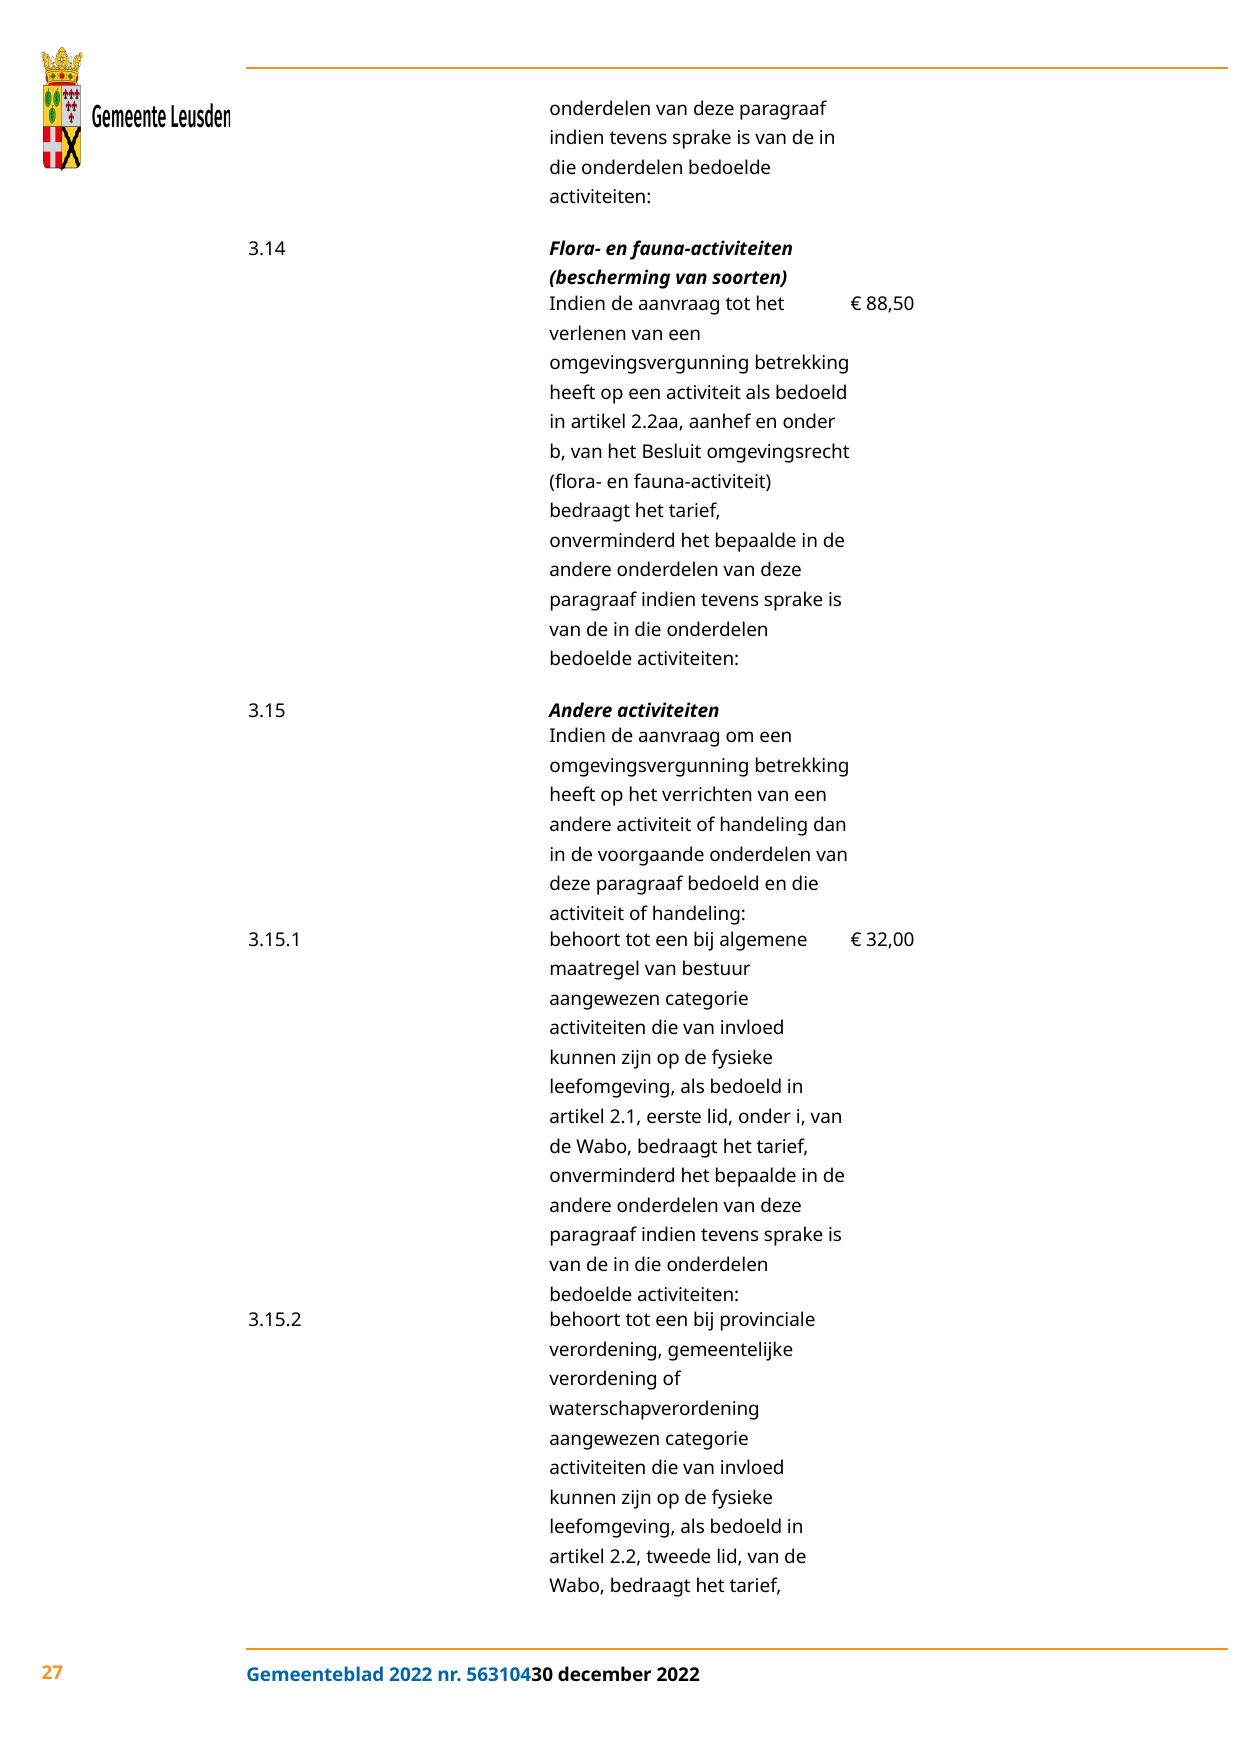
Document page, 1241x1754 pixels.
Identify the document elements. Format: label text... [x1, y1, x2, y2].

table_cell 3.15.2 [248, 1306, 549, 1598]
table_cell € 88,50 [850, 290, 1152, 671]
table_cell 3.15 [248, 697, 549, 722]
table_cell 3.14 [248, 235, 549, 290]
table_cell behoort tot een bij algemene maatregel van bestuur aangewezen categorie activiteiten die van invloed kunnen zijn op de fysieke leefomgeving, als bedoeld in artikel 2.1, eerste lid, onder i, van de Wabo, bedraagt het tarief, onverminderd het bepaalde in de andere onderdelen van deze paragraaf indien tevens sprake is van de in die onderdelen bedoelde activiteiten: [549, 926, 850, 1306]
table_cell [850, 697, 1152, 722]
table_cell Andere activiteiten [549, 697, 850, 722]
table_cell [248, 723, 549, 926]
table_cell [850, 671, 1152, 697]
table_cell [248, 95, 549, 209]
table_cell [850, 723, 1152, 926]
table_cell [248, 290, 549, 671]
table_cell onderdelen van deze paragraaf indien tevens sprake is van de in die onderdelen bedoelde activiteiten: [549, 95, 850, 209]
table_cell [850, 95, 1152, 209]
table_cell [549, 671, 850, 697]
table_cell € 32,00 [850, 926, 1152, 1306]
table_cell [248, 671, 549, 697]
table_cell behoort tot een bij provinciale verordening, gemeentelijke verordening of waterschapverordening aangewezen categorie activiteiten die van invloed kunnen zijn op de fysieke leefomgeving, als bedoeld in artikel 2.2, tweede lid, van de Wabo, bedraagt het tarief, [549, 1306, 850, 1598]
table_cell [248, 209, 549, 235]
table_cell Indien de aanvraag tot het verlenen van een omgevingsvergunning betrekking heeft op een activiteit als bedoeld in artikel 2.2aa, aanhef en onder b, van het Besluit omgevingsrecht (flora- en fauna-activiteit) bedraagt het tarief, onverminderd het bepaalde in de andere onderdelen van deze paragraaf indien tevens sprake is van de in die onderdelen bedoelde activiteiten: [549, 290, 850, 671]
table_cell Indien de aanvraag om een omgevingsvergunning betrekking heeft op het verrichten van een andere activiteit of handeling dan in de voorgaande onderdelen van deze paragraaf bedoeld en die activiteit of handeling: [549, 723, 850, 926]
table_cell [850, 235, 1152, 290]
table_cell [850, 209, 1152, 235]
picture [41, 47, 231, 172]
table_cell [850, 1306, 1152, 1598]
table_cell 3.15.1 [248, 926, 549, 1306]
table_cell Flora- en fauna-activiteiten (bescherming van soorten) [549, 235, 850, 290]
table_cell [549, 209, 850, 235]
